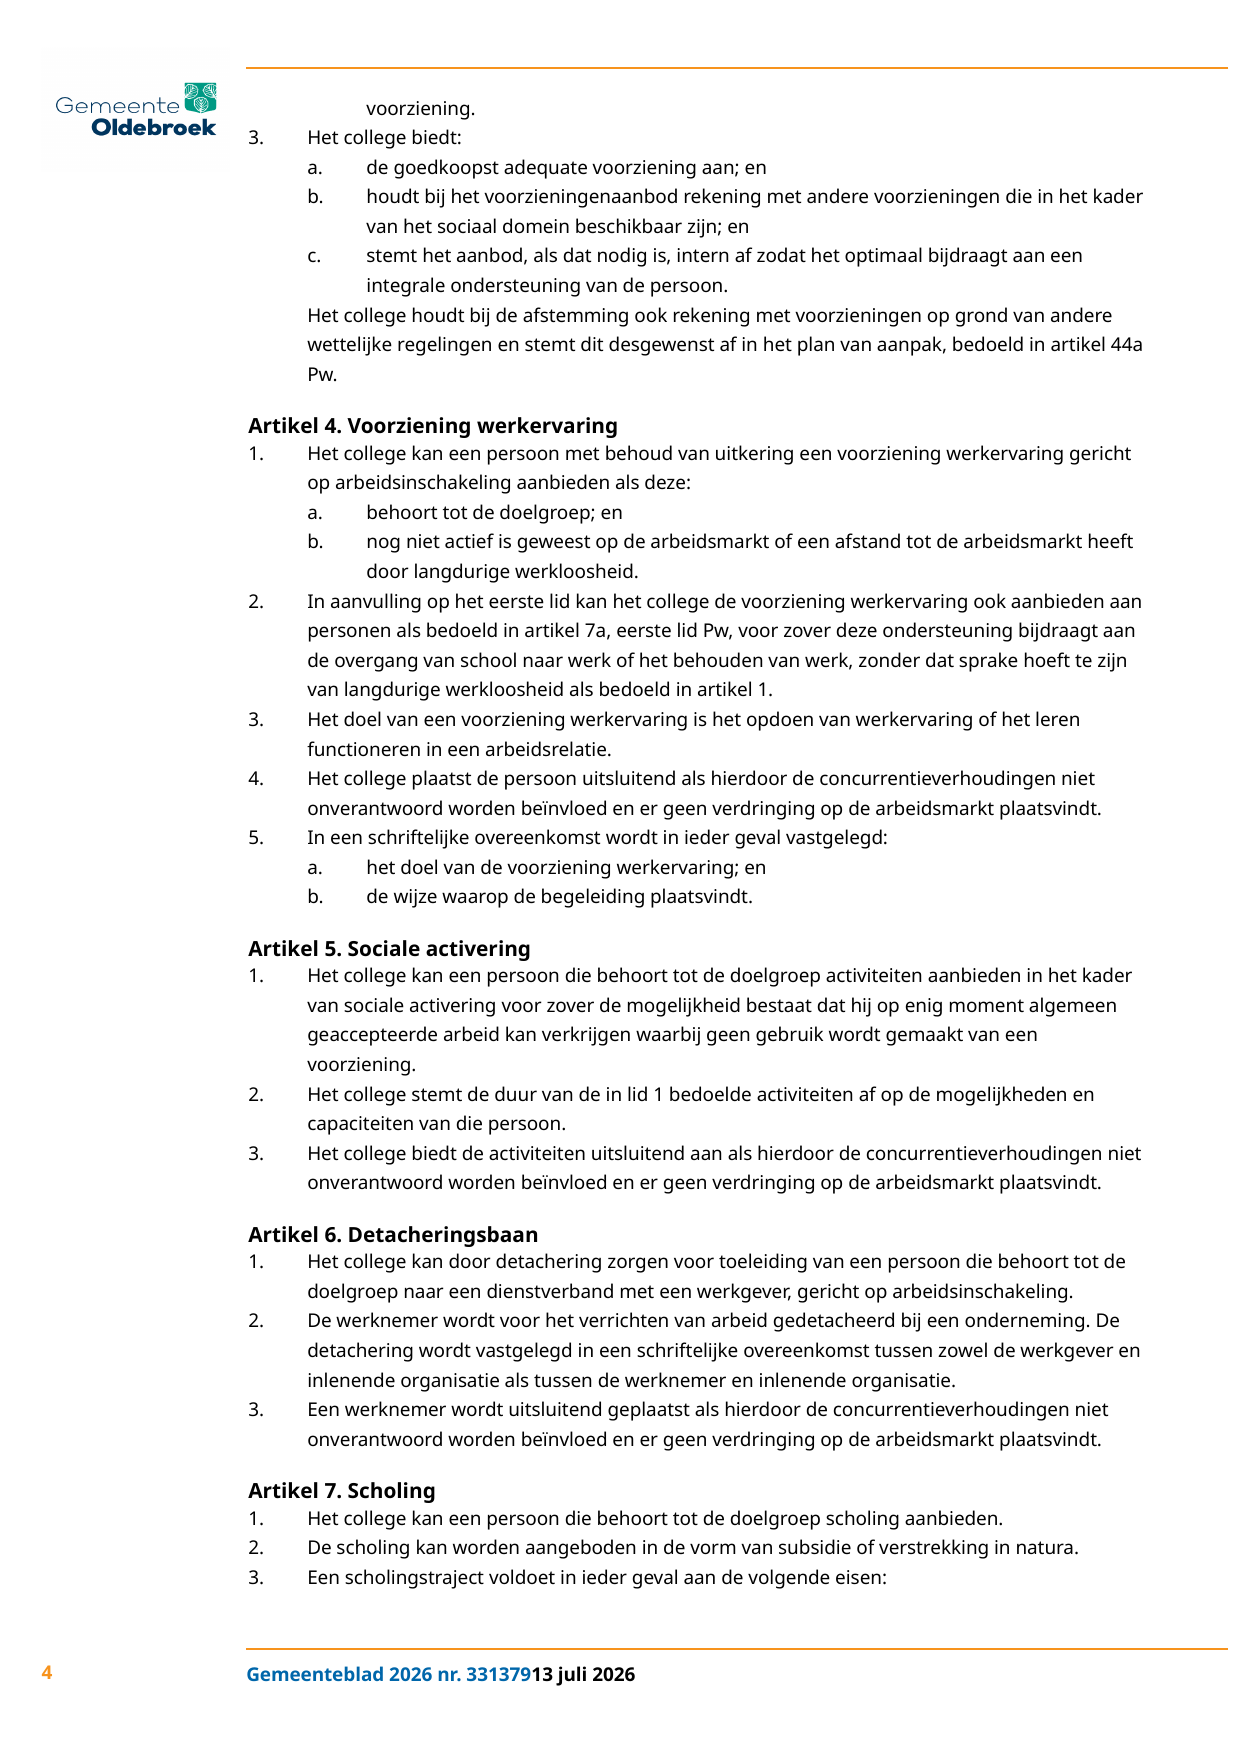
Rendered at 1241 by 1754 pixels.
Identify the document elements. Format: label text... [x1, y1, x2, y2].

list De werknemer wordt voor het verrichten van arbeid gedetacheerd bij een onderneming. De detachering wordt vastgelegd in een schriftelijke overeenkomst tussen zowel de werkgever en inlenende organisatie als tussen de werknemer en inlenende organisatie. [248, 1308, 1152, 1392]
text Artikel 4. Voorziening werkervaring [248, 411, 1152, 440]
list In aanvulling op het eerste lid kan het college de voorziening werkervaring ook aanbieden aan personen als bedoeld in artikel 7a, eerste lid Pw, voor zover deze ondersteuning bijdraagt aan de overgang van school naar werk of het behouden van werk, zonder dat sprake hoeft te zijn van langdurige werkloosheid als bedoeld in artikel 1. [248, 588, 1152, 702]
text Artikel 7. Scholing [248, 1476, 1152, 1505]
list Een scholingstraject voldoet in ieder geval aan de volgende eisen: [248, 1564, 1152, 1590]
text Artikel 5. Sociale activering [248, 934, 1152, 962]
list stemt het aanbod, als dat nodig is, intern af zodat het optimaal bijdraagt aan een integrale ondersteuning van de persoon. [307, 243, 1152, 298]
list het doel van de voorziening werkervaring; en [307, 854, 1152, 880]
list Het college kan een persoon die behoort tot de doelgroep activiteiten aanbieden in het kader van sociale activering voor zover de mogelijkheid bestaat dat hij op enig moment algemeen geaccepteerde arbeid kan verkrijgen waarbij geen gebruik wordt gemaakt van een voorziening. [248, 962, 1152, 1077]
list Het college stemt de duur van de in lid 1 bedoelde activiteiten af op de mogelijkheden en capaciteiten van die persoon. [248, 1081, 1152, 1136]
list houdt bij het voorzieningenaanbod rekening met andere voorzieningen die in het kader van het sociaal domein beschikbaar zijn; en [307, 183, 1152, 239]
list de goedkoopst adequate voorziening aan; en [307, 154, 1152, 180]
text Artikel 6. Detacheringsbaan [248, 1220, 1152, 1248]
list Het college biedt: [248, 124, 1152, 150]
picture [41, 47, 231, 172]
list Het college kan een persoon met behoud van uitkering een voorziening werkervaring gericht op arbeidsinschakeling aanbieden als deze: [248, 440, 1152, 495]
list voorziening. [307, 95, 1152, 121]
list Het college plaatst de persoon uitsluitend als hierdoor de concurrentieverhoudingen niet onverantwoord worden beïnvloed en er geen verdringing op de arbeidsmarkt plaatsvindt. [248, 765, 1152, 821]
list Het doel van een voorziening werkervaring is het opdoen van werkervaring of het leren functioneren in een arbeidsrelatie. [248, 706, 1152, 761]
list De scholing kan worden aangeboden in de vorm van subsidie of verstrekking in natura. [248, 1534, 1152, 1560]
list Het college kan door detachering zorgen voor toeleiding van een persoon die behoort tot de doelgroep naar een dienstverband met een werkgever, gericht op arbeidsinschakeling. [248, 1248, 1152, 1304]
list Het college biedt de activiteiten uitsluitend aan als hierdoor de concurrentieverhoudingen niet onverantwoord worden beïnvloed en er geen verdringing op de arbeidsmarkt plaatsvindt. [248, 1140, 1152, 1195]
list Het college houdt bij de afstemming ook rekening met voorzieningen op grond van andere wettelijke regelingen en stemt dit desgewenst af in het plan van aanpak, bedoeld in artikel 44a Pw. [248, 302, 1152, 387]
list Een werknemer wordt uitsluitend geplaatst als hierdoor de concurrentieverhoudingen niet onverantwoord worden beïnvloed en er geen verdringing op de arbeidsmarkt plaatsvindt. [248, 1396, 1152, 1452]
list In een schriftelijke overeenkomst wordt in ieder geval vastgelegd: [248, 824, 1152, 850]
list nog niet actief is geweest op de arbeidsmarkt of een afstand tot de arbeidsmarkt heeft door langdurige werkloosheid. [307, 529, 1152, 584]
list de wijze waarop de begeleiding plaatsvindt. [307, 884, 1152, 909]
list Het college kan een persoon die behoort tot de doelgroep scholing aanbieden. [248, 1505, 1152, 1531]
list behoort tot de doelgroep; en [307, 499, 1152, 525]
